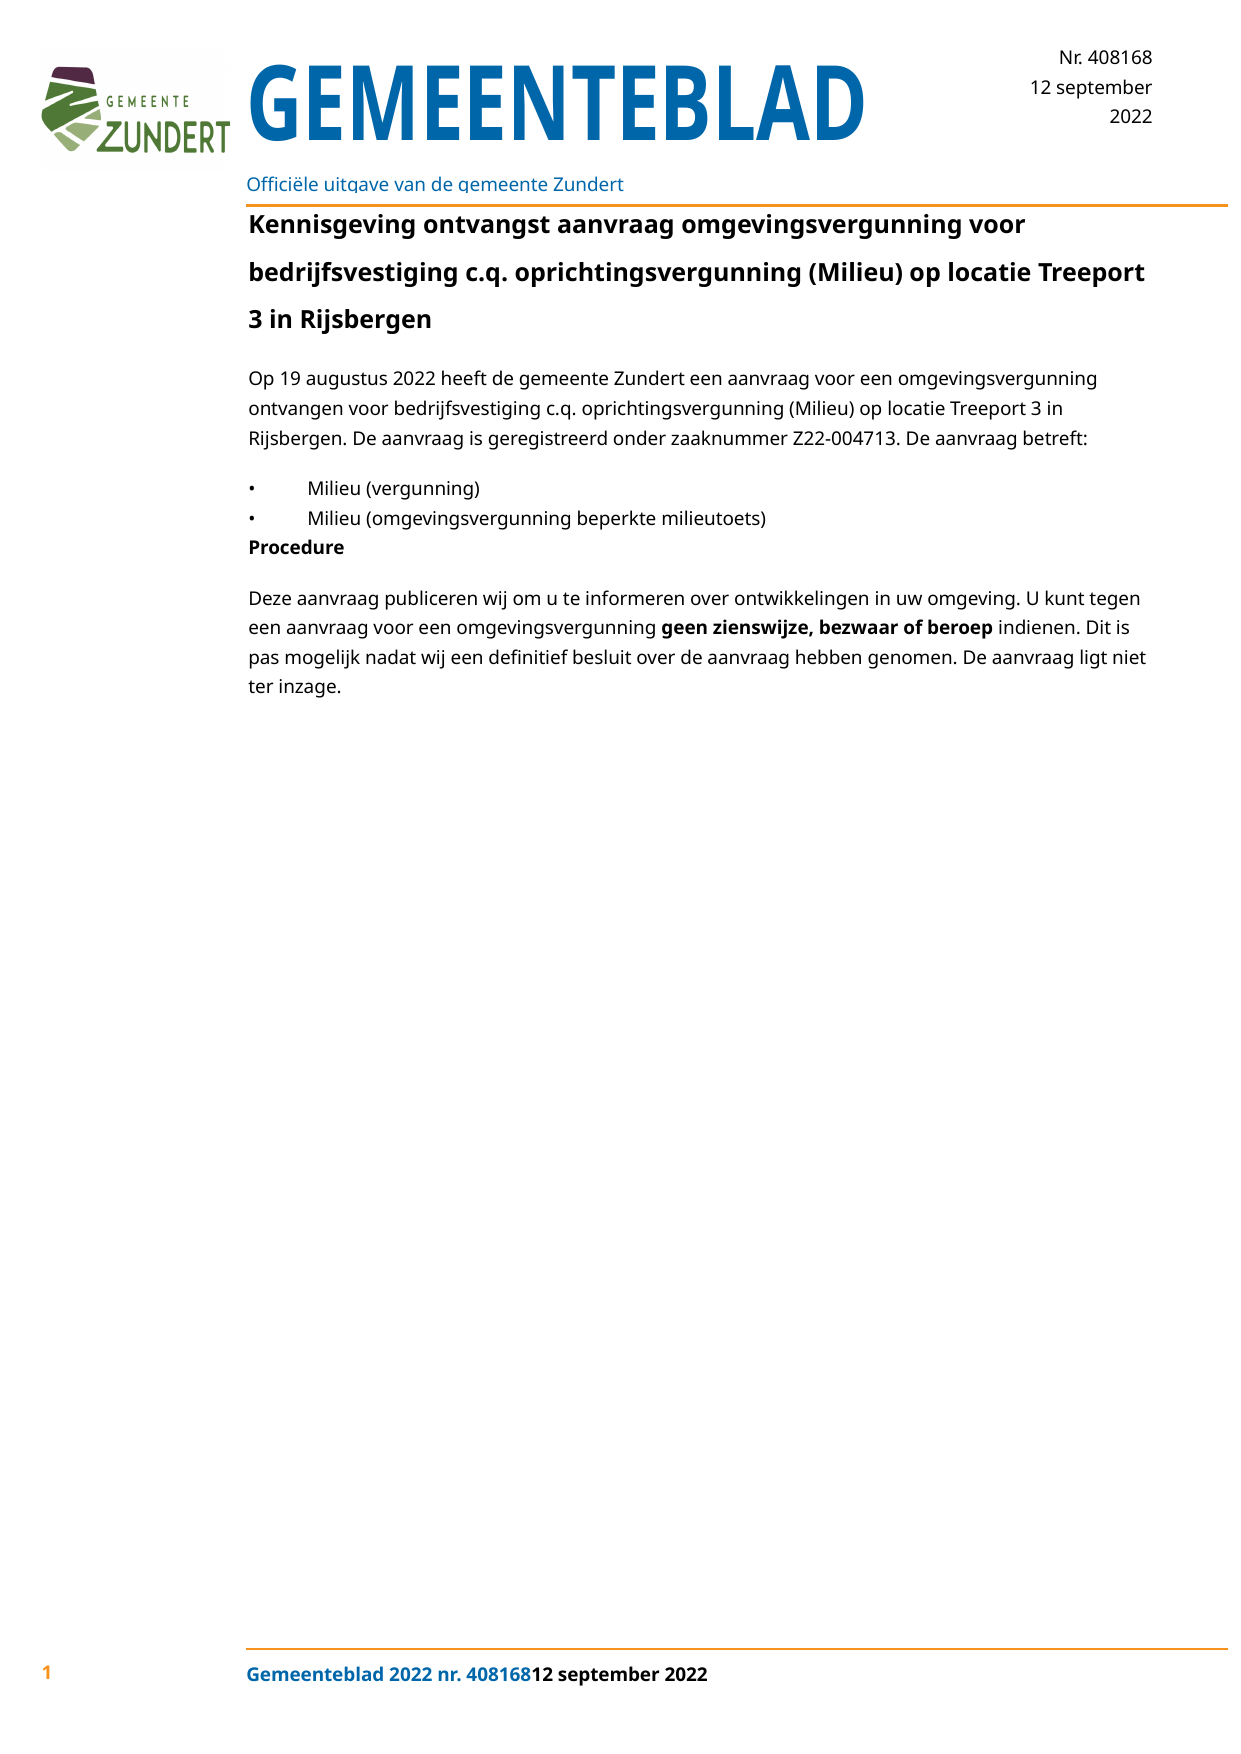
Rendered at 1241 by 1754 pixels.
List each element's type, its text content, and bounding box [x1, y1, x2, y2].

picture [41, 47, 231, 172]
text Deze aanvraag publiceren wij om u te informeren over ontwikkelingen in uw omgeving. U kunt tegen een aanvraag voor een omgevingsvergunning geen zienswijze, bezwaar of beroep indienen. Dit is pas mogelijk nadat wij een definitief besluit over de aanvraag hebben genomen. De aanvraag ligt niet ter inzage. [248, 585, 1152, 699]
text Procedure [248, 534, 1152, 560]
list Milieu (vergunning) [248, 475, 1152, 501]
text Op 19 augustus 2022 heeft de gemeente Zundert een aanvraag voor een omgevingsvergunning ontvangen voor bedrijfsvestiging c.q. oprichtingsvergunning (Milieu) op locatie Treeport 3 in Rijsbergen. De aanvraag is geregistreerd onder zaaknummer Z22-004713. De aanvraag betreft: [248, 366, 1152, 450]
text Kennisgeving ontvangst aanvraag omgevingsvergunning voor bedrijfsvestiging c.q. oprichtingsvergunning (Milieu) op locatie Treeport 3 in Rijsbergen [248, 207, 1152, 336]
list Milieu (omgevingsvergunning beperkte milieutoets) [248, 505, 1152, 530]
